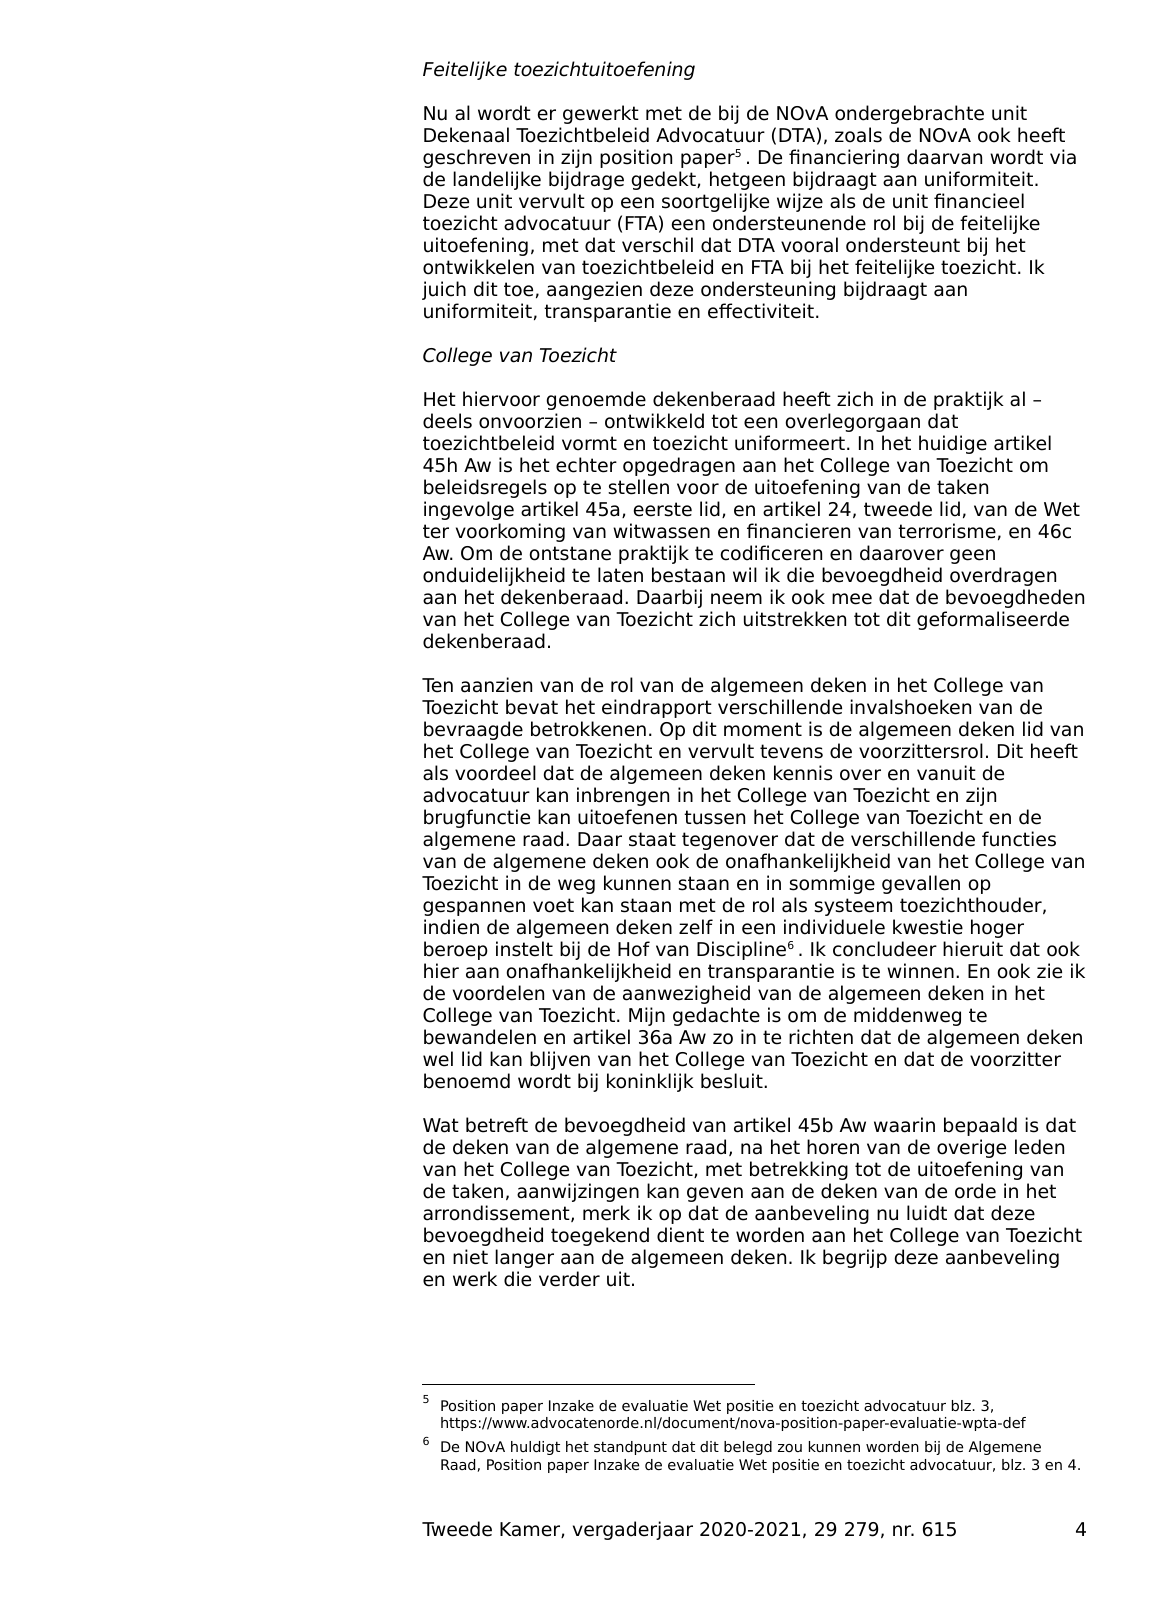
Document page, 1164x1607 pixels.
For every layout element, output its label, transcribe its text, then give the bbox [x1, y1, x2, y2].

text Position paper Inzake de evaluatie Wet positie en toezicht advocatuur blz. 3, https://www.advocatenorde.nl/document/nova-position-paper-evaluatie-wpta-def [422, 1393, 1087, 1432]
text Ten aanzien van de rol van de algemeen deken in het College van Toezicht bevat het eindrapport verschillende invalshoeken van de bevraagde betrokkenen. Op dit moment is de algemeen deken lid van het College van Toezicht en vervult tevens de voorzittersrol. Dit heeft als voordeel dat de algemeen deken kennis over en vanuit de advocatuur kan inbrengen in het College van Toezicht en zijn brugfunctie kan uitoefenen tussen het College van Toezicht en de algemene raad. Daar staat tegenover dat de verschillende functies van de algemene deken ook de onafhankelijkheid van het College van Toezicht in de weg kunnen staan en in sommige gevallen op gespannen voet kan staan met de rol als systeem toezichthouder, indien de algemeen deken zelf in een individuele kwestie hoger beroep instelt bij de Hof van Discipline. Ik concludeer hieruit dat ook hier aan onafhankelijkheid en transparantie is te winnen. En ook zie ik de voordelen van de aanwezigheid van de algemeen deken in het College van Toezicht. Mijn gedachte is om de middenweg te bewandelen en artikel 36a Aw zo in te richten dat de algemeen deken wel lid kan blijven van het College van Toezicht en dat de voorzitter benoemd wordt bij koninklijk besluit. [422, 675, 1087, 1093]
subtitle College van Toezicht [422, 345, 1087, 367]
text De NOvA huldigt het standpunt dat dit belegd zou kunnen worden bij de Algemene Raad, Position paper Inzake de evaluatie Wet positie en toezicht advocatuur, blz. 3 en 4. [422, 1435, 1087, 1474]
text Wat betreft de bevoegdheid van artikel 45b Aw waarin bepaald is dat de deken van de algemene raad, na het horen van de overige leden van het College van Toezicht, met betrekking tot de uitoefening van de taken, aanwijzingen kan geven aan de deken van de orde in het arrondissement, merk ik op dat de aanbeveling nu luidt dat deze bevoegdheid toegekend dient te worden aan het College van Toezicht en niet langer aan de algemeen deken. Ik begrijp deze aanbeveling en werk die verder uit. [422, 1115, 1087, 1291]
text Nu al wordt er gewerkt met de bij de NOvA ondergebrachte unit Dekenaal Toezichtbeleid Advocatuur (DTA), zoals de NOvA ook heeft geschreven in zijn position paper. De financiering daarvan wordt via de landelijke bijdrage gedekt, hetgeen bijdraagt aan uniformiteit. Deze unit vervult op een soortgelijke wijze als de unit financieel toezicht advocatuur (FTA) een ondersteunende rol bij de feitelijke uitoefening, met dat verschil dat DTA vooral ondersteunt bij het ontwikkelen van toezichtbeleid en FTA bij het feitelijke toezicht. Ik juich dit toe, aangezien deze ondersteuning bijdraagt aan uniformiteit, transparantie en effectiviteit. [422, 103, 1087, 323]
subtitle Feitelijke toezichtuitoefening [422, 59, 1087, 81]
text Het hiervoor genoemde dekenberaad heeft zich in de praktijk al – deels onvoorzien – ontwikkeld tot een overlegorgaan dat toezichtbeleid vormt en toezicht uniformeert. In het huidige artikel 45h Aw is het echter opgedragen aan het College van Toezicht om beleidsregels op te stellen voor de uitoefening van de taken ingevolge artikel 45a, eerste lid, en artikel 24, tweede lid, van de Wet ter voorkoming van witwassen en financieren van terrorisme, en 46c Aw. Om de ontstane praktijk te codificeren en daarover geen onduidelijkheid te laten bestaan wil ik die bevoegdheid overdragen aan het dekenberaad. Daarbij neem ik ook mee dat de bevoegdheden van het College van Toezicht zich uitstrekken tot dit geformaliseerde dekenberaad. [422, 389, 1087, 653]
